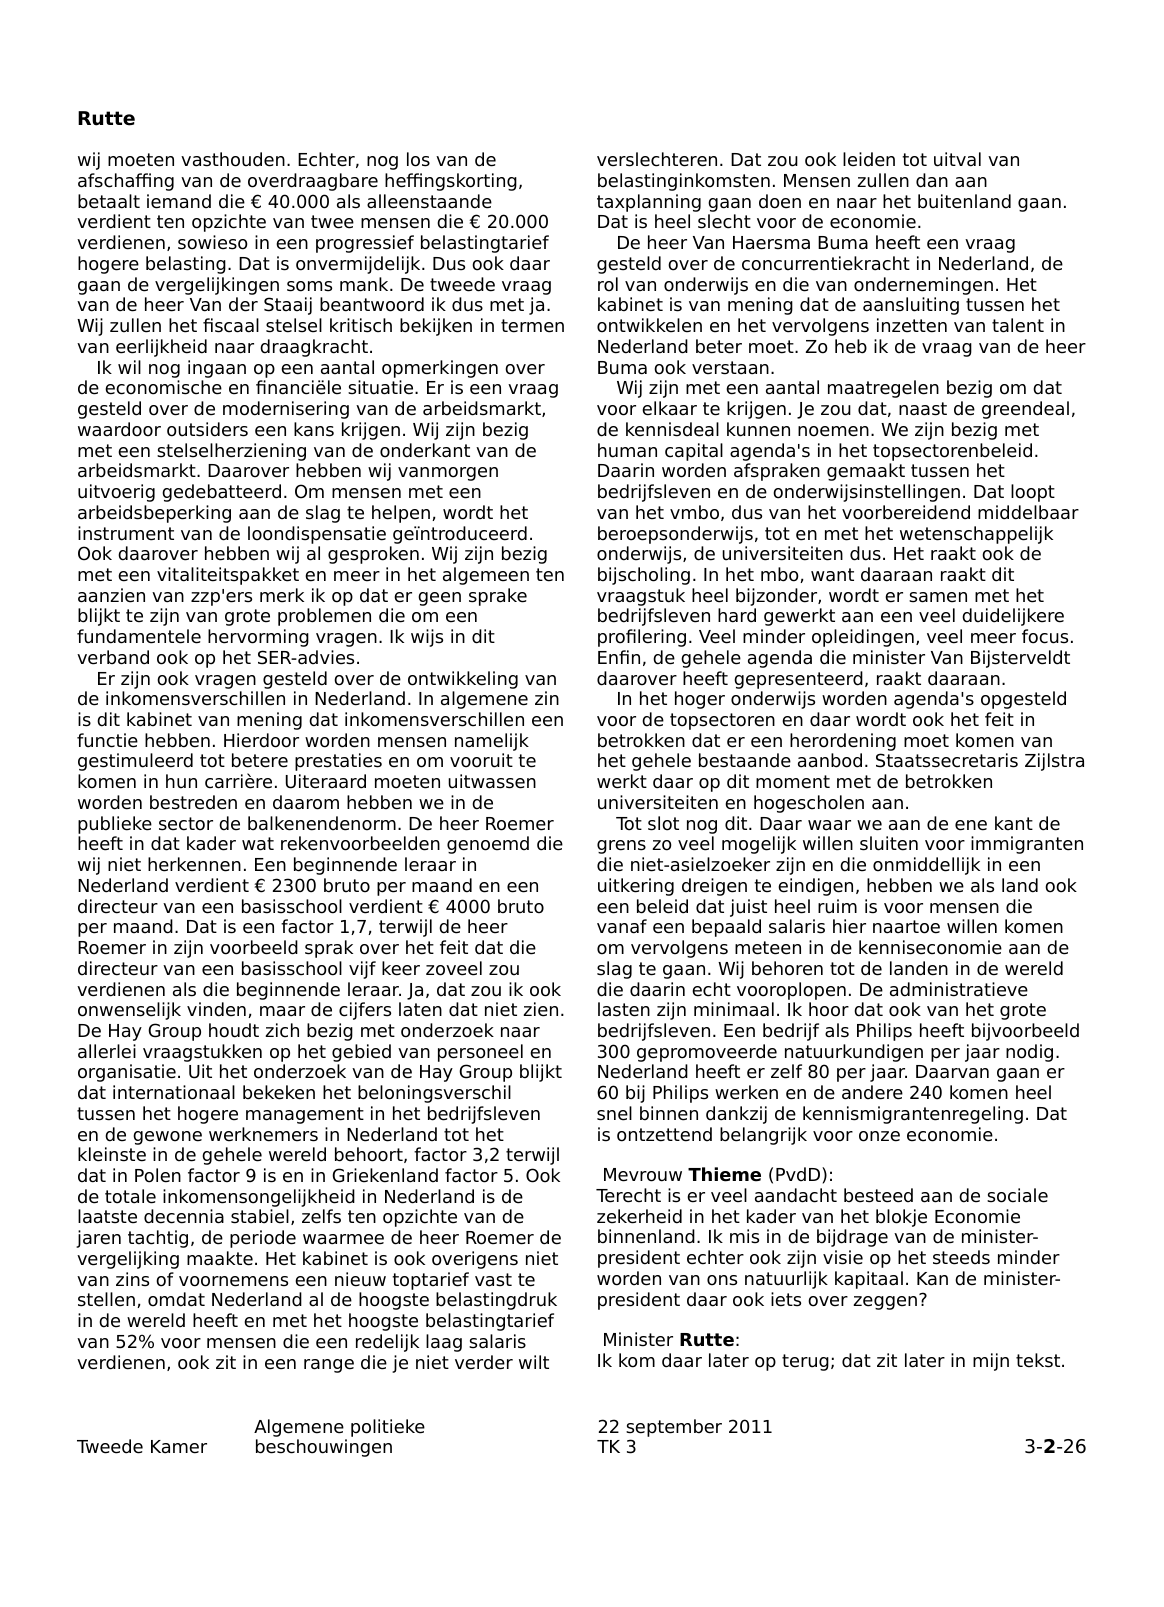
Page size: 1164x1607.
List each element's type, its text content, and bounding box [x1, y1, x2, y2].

text Minister Rutte: [596, 1330, 1087, 1351]
text Mevrouw Thieme (PvdD): [596, 1165, 1087, 1186]
text wij moeten vasthouden. Echter, nog los van de afschaffing van de overdraagbare heffingskorting, betaalt iemand die € 40.000 als alleenstaande verdient ten opzichte van twee mensen die € 20.000 verdienen, sowieso in een progressief belastingtarief hogere belasting. Dat is onvermijdelijk. Dus ook daar gaan de vergelijkingen soms mank. De tweede vraag van de heer Van der Staaij beantwoord ik dus met ja. Wij zullen het fiscaal stelsel kritisch bekijken in termen van eerlijkheid naar draagkracht. [77, 150, 567, 357]
text Terecht is er veel aandacht besteed aan de sociale zekerheid in het kader van het blokje Economie binnenland. Ik mis in de bijdrage van de minister-president echter ook zijn visie op het steeds minder worden van ons natuurlijk kapitaal. Kan de minister-president daar ook iets over zeggen? [596, 1186, 1087, 1310]
text verslechteren. Dat zou ook leiden tot uitval van belastinginkomsten. Mensen zullen dan aan taxplanning gaan doen en naar het buitenland gaan. Dat is heel slecht voor de economie. [596, 150, 1087, 233]
text Tot slot nog dit. Daar waar we aan de ene kant de grens zo veel mogelijk willen sluiten voor immigranten die niet-asielzoeker zijn en die onmiddellijk in een uitkering dreigen te eindigen, hebben we als land ook een beleid dat juist heel ruim is voor mensen die vanaf een bepaald salaris hier naartoe willen komen om vervolgens meteen in de kenniseconomie aan de slag te gaan. Wij behoren tot de landen in de wereld die daarin echt vooroplopen. De administratieve lasten zijn minimaal. Ik hoor dat ook van het grote bedrijfsleven. Een bedrijf als Philips heeft bijvoorbeeld 300 gepromoveerde natuurkundigen per jaar nodig. Nederland heeft er zelf 80 per jaar. Daarvan gaan er 60 bij Philips werken en de andere 240 komen heel snel binnen dankzij de kennismigrantenregeling. Dat is ontzettend belangrijk voor onze economie. [596, 813, 1087, 1145]
text In het hoger onderwijs worden agenda's opgesteld voor de topsectoren en daar wordt ook het feit in betrokken dat er een herordening moet komen van het gehele bestaande aanbod. Staatssecretaris Zijlstra werkt daar op dit moment met de betrokken universiteiten en hogescholen aan. [596, 689, 1087, 813]
text Er zijn ook vragen gesteld over de ontwikkeling van de inkomensverschillen in Nederland. In algemene zin is dit kabinet van mening dat inkomensverschillen een functie hebben. Hierdoor worden mensen namelijk gestimuleerd tot betere prestaties en om vooruit te komen in hun carrière. Uiteraard moeten uitwassen worden bestreden en daarom hebben we in de publieke sector de balkenendenorm. De heer Roemer heeft in dat kader wat rekenvoorbeelden genoemd die wij niet herkennen. Een beginnende leraar in Nederland verdient € 2300 bruto per maand en een directeur van een basisschool verdient € 4000 bruto per maand. Dat is een factor 1,7, terwijl de heer Roemer in zijn voorbeeld sprak over het feit dat die directeur van een basisschool vijf keer zoveel zou verdienen als die beginnende leraar. Ja, dat zou ik ook onwenselijk vinden, maar de cijfers laten dat niet zien. De Hay Group houdt zich bezig met onderzoek naar allerlei vraagstukken op het gebied van personeel en organisatie. Uit het onderzoek van de Hay Group blijkt dat internationaal bekeken het beloningsverschil tussen het hogere management in het bedrijfsleven en de gewone werknemers in Nederland tot het kleinste in de gehele wereld behoort, factor 3,2 terwijl dat in Polen factor 9 is en in Griekenland factor 5. Ook de totale inkomensongelijkheid in Nederland is de laatste decennia stabiel, zelfs ten opzichte van de jaren tachtig, de periode waarmee de heer Roemer de vergelijking maakte. Het kabinet is ook overigens niet van zins of voornemens een nieuw toptarief vast te stellen, omdat Nederland al de hoogste belastingdruk in de wereld heeft en met het hoogste belastingtarief van 52% voor mensen die een redelijk laag salaris verdienen, ook zit in een range die je niet verder wilt [77, 668, 567, 1373]
text De heer Van Haersma Buma heeft een vraag gesteld over de concurrentiekracht in Nederland, de rol van onderwijs en die van ondernemingen. Het kabinet is van mening dat de aansluiting tussen het ontwikkelen en het vervolgens inzetten van talent in Nederland beter moet. Zo heb ik de vraag van de heer Buma ook verstaan. [596, 233, 1087, 378]
text Ik kom daar later op terug; dat zit later in mijn tekst. [596, 1351, 1087, 1372]
text Wij zijn met een aantal maatregelen bezig om dat voor elkaar te krijgen. Je zou dat, naast de greendeal, de kennisdeal kunnen noemen. We zijn bezig met human capital agenda's in het topsectorenbeleid. Daarin worden afspraken gemaakt tussen het bedrijfsleven en de onderwijsinstellingen. Dat loopt van het vmbo, dus van het voorbereidend middelbaar beroepsonderwijs, tot en met het wetenschappelijk onderwijs, de universiteiten dus. Het raakt ook de bijscholing. In het mbo, want daaraan raakt dit vraagstuk heel bijzonder, wordt er samen met het bedrijfsleven hard gewerkt aan een veel duidelijkere profilering. Veel minder opleidingen, veel meer focus. Enfin, de gehele agenda die minister Van Bijsterveldt daarover heeft gepresenteerd, raakt daaraan. [596, 378, 1087, 689]
text Ik wil nog ingaan op een aantal opmerkingen over de economische en financiële situatie. Er is een vraag gesteld over de modernisering van de arbeidsmarkt, waardoor outsiders een kans krijgen. Wij zijn bezig met een stelselherziening van de onderkant van de arbeidsmarkt. Daarover hebben wij vanmorgen uitvoerig gedebatteerd. Om mensen met een arbeidsbeperking aan de slag te helpen, wordt het instrument van de loondispensatie geïntroduceerd. Ook daarover hebben wij al gesproken. Wij zijn bezig met een vitaliteitspakket en meer in het algemeen ten aanzien van zzp'ers merk ik op dat er geen sprake blijkt te zijn van grote problemen die om een fundamentele hervorming vragen. Ik wijs in dit verband ook op het SER-advies. [77, 357, 567, 668]
